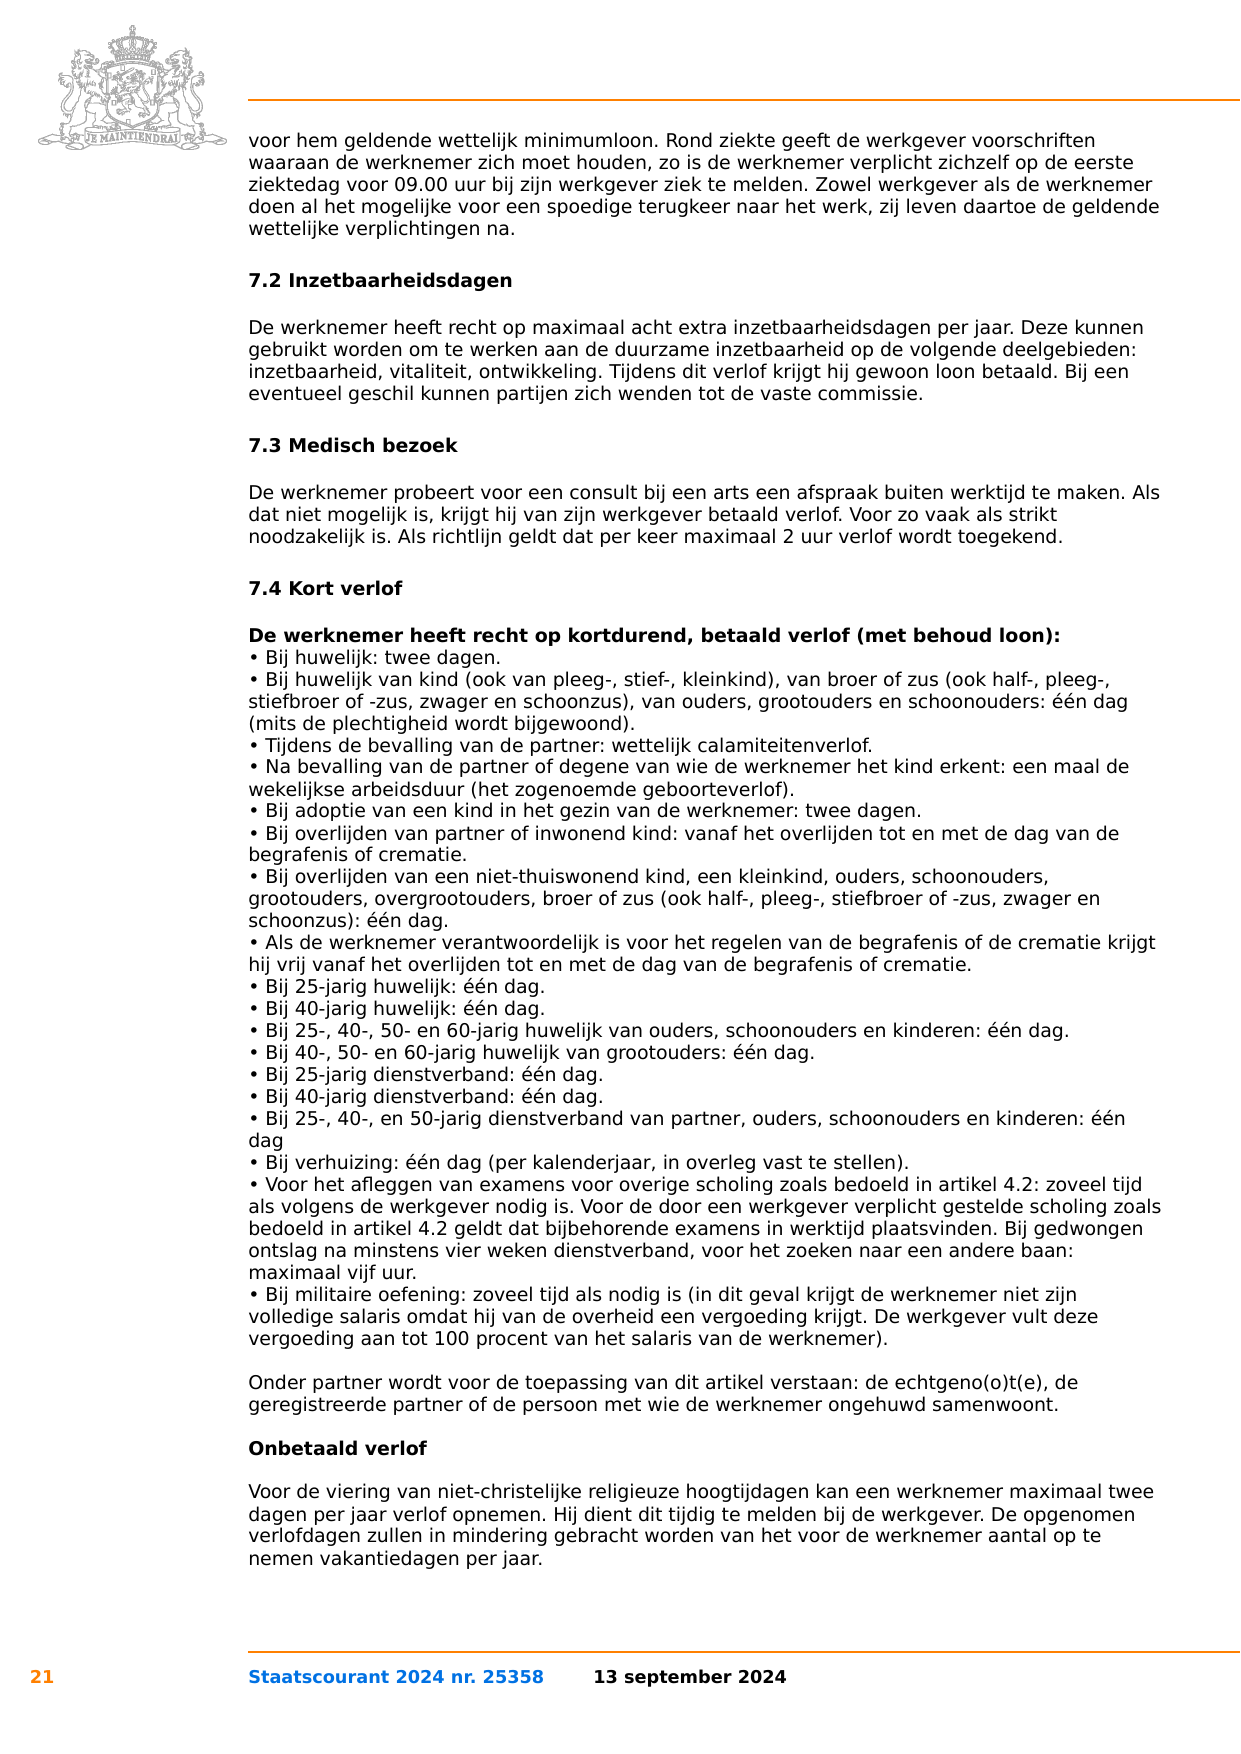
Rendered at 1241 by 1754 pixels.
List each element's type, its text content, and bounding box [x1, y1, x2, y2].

text • Bij verhuizing: één dag (per kalenderjaar, in overleg vast te stellen). [248, 1152, 1163, 1174]
text • Bij 40-, 50- en 60-jarig huwelijk van grootouders: één dag. [248, 1042, 1163, 1064]
subtitle 7.2 Inzetbaarheidsdagen [248, 270, 1163, 292]
text • Bij 25-, 40-, 50- en 60-jarig huwelijk van ouders, schoonouders en kinderen: één dag. [248, 1020, 1163, 1042]
text • Bij huwelijk: twee dagen. [248, 647, 1163, 668]
text • Bij overlijden van een niet-thuiswonend kind, een kleinkind, ouders, schoonouders, grootouders, overgrootouders, broer of zus (ook half-, pleeg-, stiefbroer of -zus, zwager en schoonzus): één dag. [248, 866, 1163, 932]
text • Bij adoptie van een kind in het gezin van de werknemer: twee dagen. [248, 800, 1163, 822]
subtitle 7.4 Kort verlof [248, 578, 1163, 599]
text Voor de viering van niet-christelijke religieuze hoogtijdagen kan een werknemer maximaal twee dagen per jaar verlof opnemen. Hij dient dit tijdig te melden bij de werkgever. De opgenomen verlofdagen zullen in mindering gebracht worden van het voor de werknemer aantal op te nemen vakantiedagen per jaar. [248, 1481, 1163, 1569]
text • Bij 25-, 40-, en 50-jarig dienstverband van partner, ouders, schoonouders en kinderen: één dag [248, 1108, 1163, 1152]
text • Bij 25-jarig dienstverband: één dag. [248, 1064, 1163, 1086]
text De werknemer heeft recht op kortdurend, betaald verlof (met behoud loon): [248, 624, 1163, 647]
text • Bij 40-jarig dienstverband: één dag. [248, 1086, 1163, 1108]
text voor hem geldende wettelijk minimumloon. Rond ziekte geeft de werkgever voorschriften waaraan de werknemer zich moet houden, zo is de werknemer verplicht zichzelf op de eerste ziektedag voor 09.00 uur bij zijn werkgever ziek te melden. Zowel werkgever als de werknemer doen al het mogelijke voor een spoedige terugkeer naar het werk, zij leven daartoe de geldende wettelijke verplichtingen na. [248, 130, 1163, 240]
text • Bij 40-jarig huwelijk: één dag. [248, 998, 1163, 1020]
text • Als de werknemer verantwoordelijk is voor het regelen van de begrafenis of de crematie krijgt hij vrij vanaf het overlijden tot en met de dag van de begrafenis of crematie. [248, 932, 1163, 976]
text • Tijdens de bevalling van de partner: wettelijk calamiteitenverlof. [248, 734, 1163, 756]
text • Bij militaire oefening: zoveel tijd als nodig is (in dit geval krijgt de werknemer niet zijn volledige salaris omdat hij van de overheid een vergoeding krijgt. De werkgever vult deze vergoeding aan tot 100 procent van het salaris van de werknemer). [248, 1284, 1163, 1350]
text Onder partner wordt voor de toepassing van dit artikel verstaan: de echtgeno(o)t(e), de geregistreerde partner of de persoon met wie de werknemer ongehuwd samenwoont. [248, 1372, 1163, 1416]
text De werknemer heeft recht op maximaal acht extra inzetbaarheidsdagen per jaar. Deze kunnen gebruikt worden om te werken aan de duurzame inzetbaarheid op de volgende deelgebieden: inzetbaarheid, vitaliteit, ontwikkeling. Tijdens dit verlof krijgt hij gewoon loon betaald. Bij een eventueel geschil kunnen partijen zich wenden tot de vaste commissie. [248, 317, 1163, 405]
subtitle 7.3 Medisch bezoek [248, 435, 1163, 457]
text • Voor het afleggen van examens voor overige scholing zoals bedoeld in artikel 4.2: zoveel tijd als volgens de werkgever nodig is. Voor de door een werkgever verplicht gestelde scholing zoals bedoeld in artikel 4.2 geldt dat bijbehorende examens in werktijd plaatsvinden. Bij gedwongen ontslag na minstens vier weken dienstverband, voor het zoeken naar een andere baan: maximaal vijf uur. [248, 1174, 1163, 1284]
text De werknemer probeert voor een consult bij een arts een afspraak buiten werktijd te maken. Als dat niet mogelijk is, krijgt hij van zijn werkgever betaald verlof. Voor zo vaak als strikt noodzakelijk is. Als richtlijn geldt dat per keer maximaal 2 uur verlof wordt toegekend. [248, 482, 1163, 548]
picture [38, 25, 227, 150]
text • Na bevalling van de partner of degene van wie de werknemer het kind erkent: een maal de wekelijkse arbeidsduur (het zogenoemde geboorteverlof). [248, 756, 1163, 800]
subtitle Onbetaald verlof [248, 1438, 1163, 1459]
text • Bij overlijden van partner of inwonend kind: vanaf het overlijden tot en met de dag van de begrafenis of crematie. [248, 822, 1163, 866]
text • Bij huwelijk van kind (ook van pleeg-, stief-, kleinkind), van broer of zus (ook half-, pleeg-, stiefbroer of -zus, zwager en schoonzus), van ouders, grootouders en schoonouders: één dag (mits de plechtigheid wordt bijgewoond). [248, 668, 1163, 734]
text • Bij 25-jarig huwelijk: één dag. [248, 976, 1163, 998]
